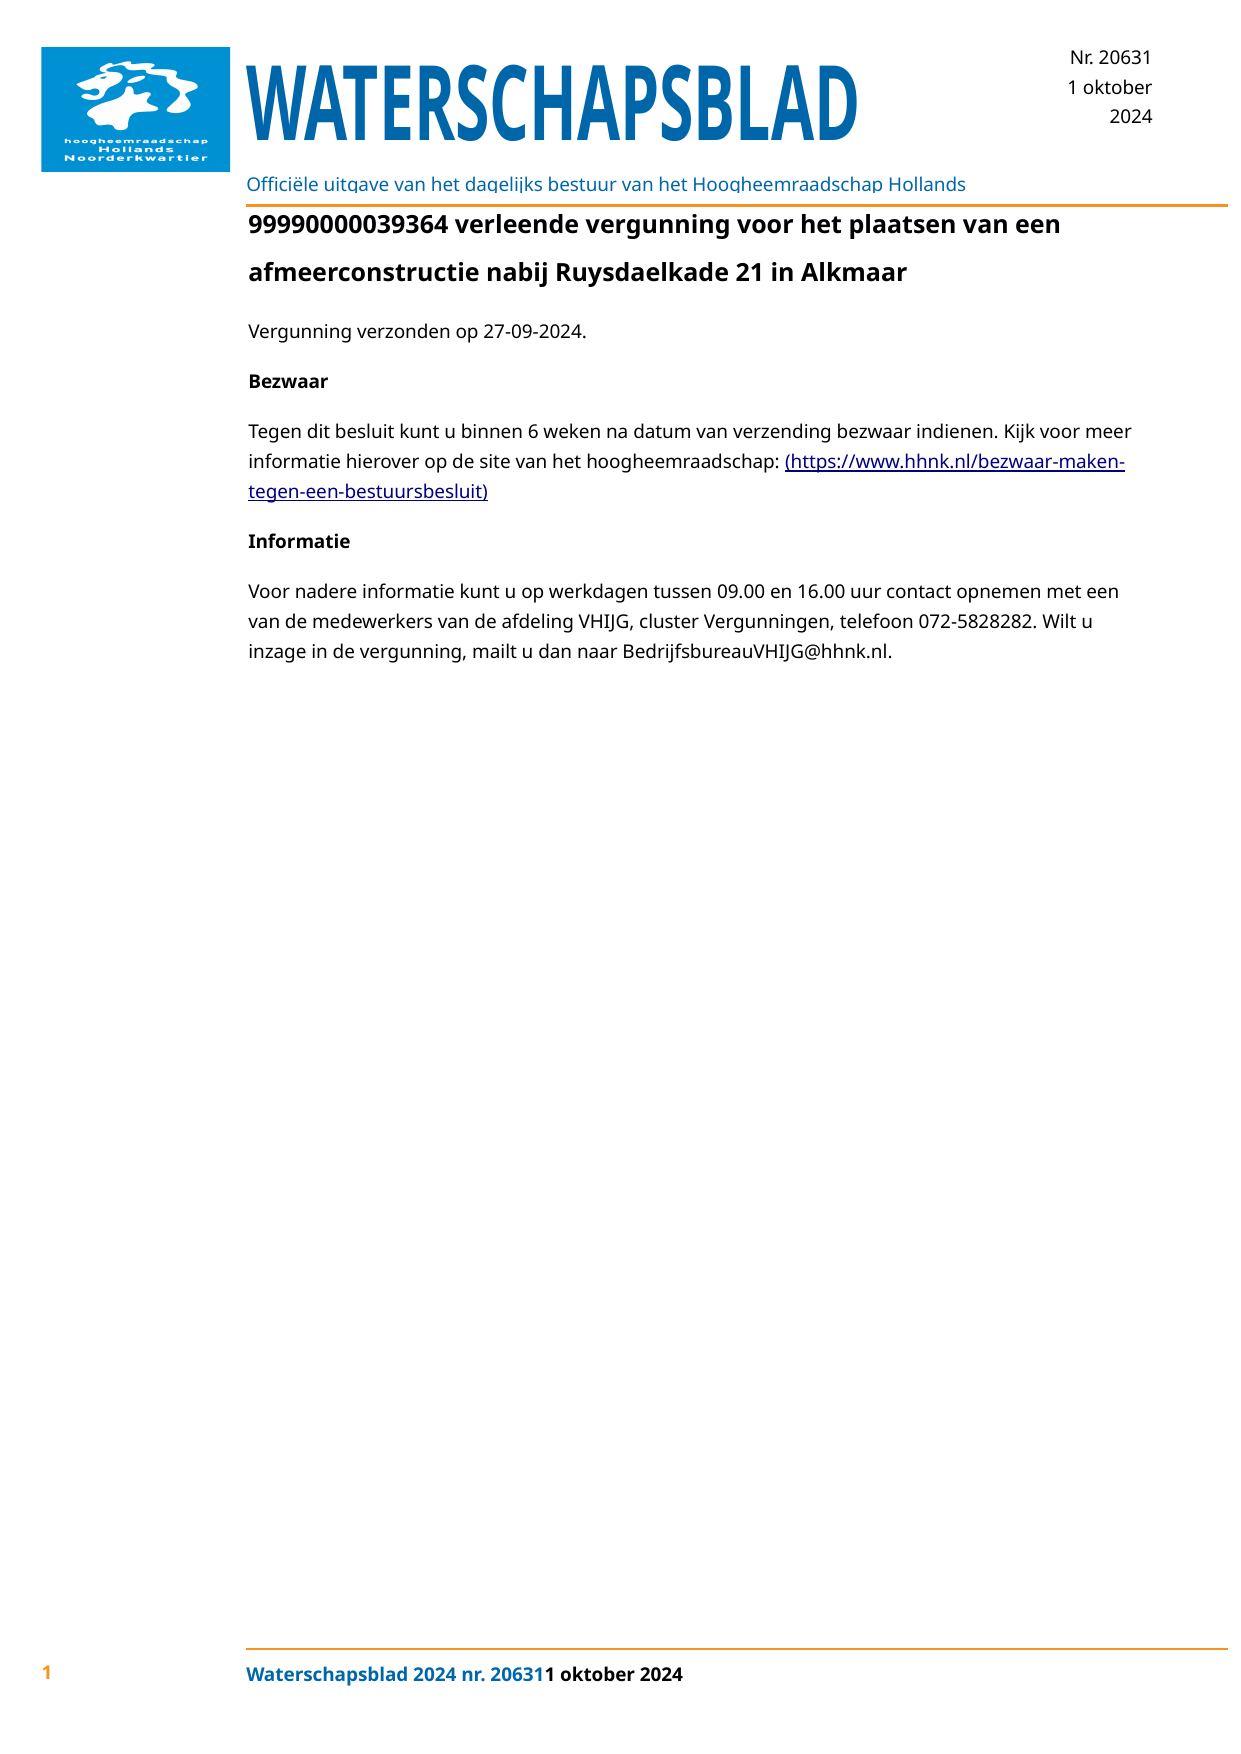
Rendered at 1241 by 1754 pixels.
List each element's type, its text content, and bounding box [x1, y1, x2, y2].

picture [88, 87, 157, 130]
text Tegen dit besluit kunt u binnen 6 weken na datum van verzending bezwaar indienen. Kijk voor meer informatie hierover op de site van het hoogheemraadschap: (https://www.hhnk.nl/bezwaar-maken-tegen-een-bestuursbesluit) [248, 419, 1152, 504]
text Vergunning verzonden op 27-09-2024. [248, 318, 1152, 344]
picture [118, 62, 197, 112]
text Bezwaar [248, 368, 1152, 394]
text Informatie [248, 528, 1152, 554]
text Voor nadere informatie kunt u op werkdagen tussen 09.00 en 16.00 uur contact opnemen met een van de medewerkers van de afdeling VHIJG, cluster Vergunningen, telefoon 072-5828282. Wilt u inzage in de vergunning, mailt u dan naar BedrijfsbureauVHIJG@hhnk.nl. [248, 579, 1152, 664]
picture [78, 64, 122, 99]
picture [129, 76, 144, 82]
text 99990000039364 verleende vergunning voor het plaatsen van een afmeerconstructie nabij Ruysdaelkade 21 in Alkmaar [248, 207, 1152, 288]
